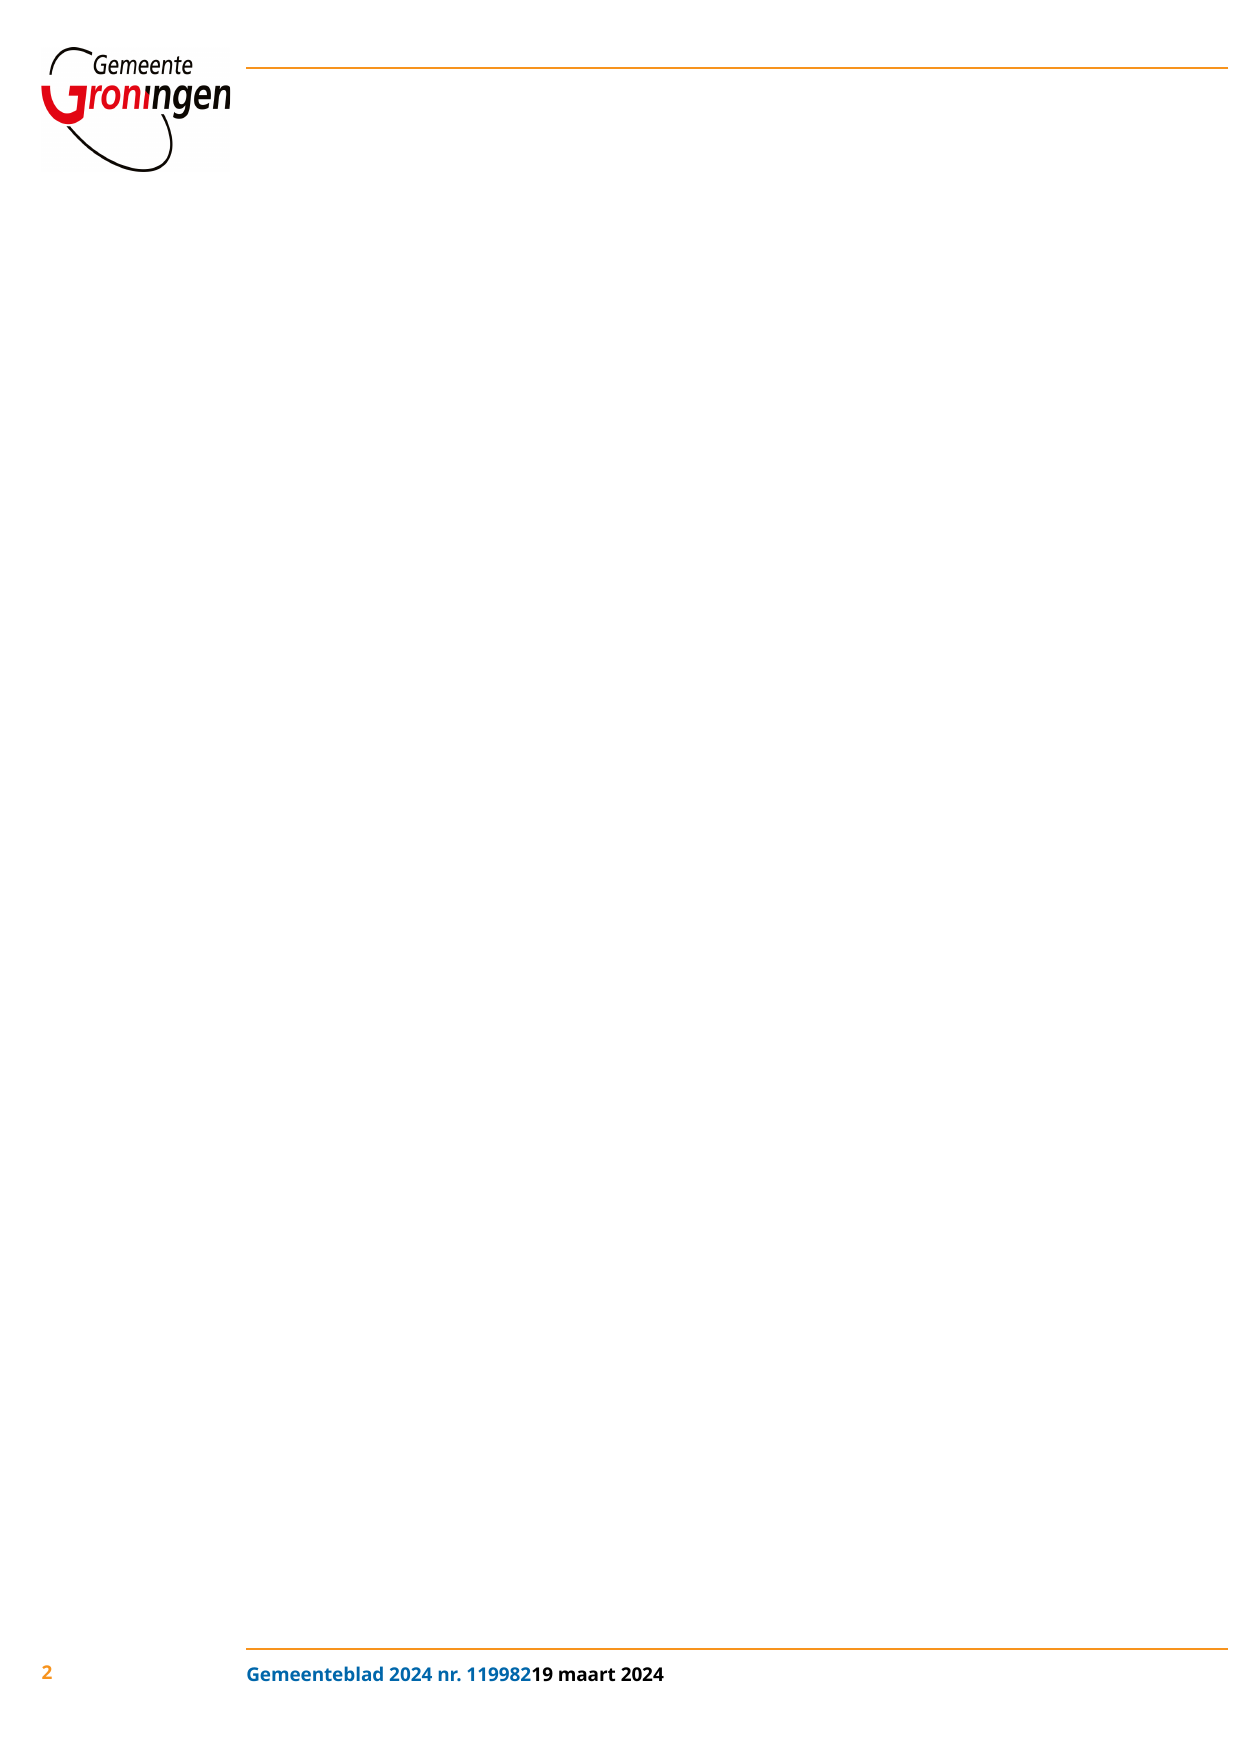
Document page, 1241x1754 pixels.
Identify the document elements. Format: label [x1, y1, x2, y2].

picture [41, 47, 231, 172]
